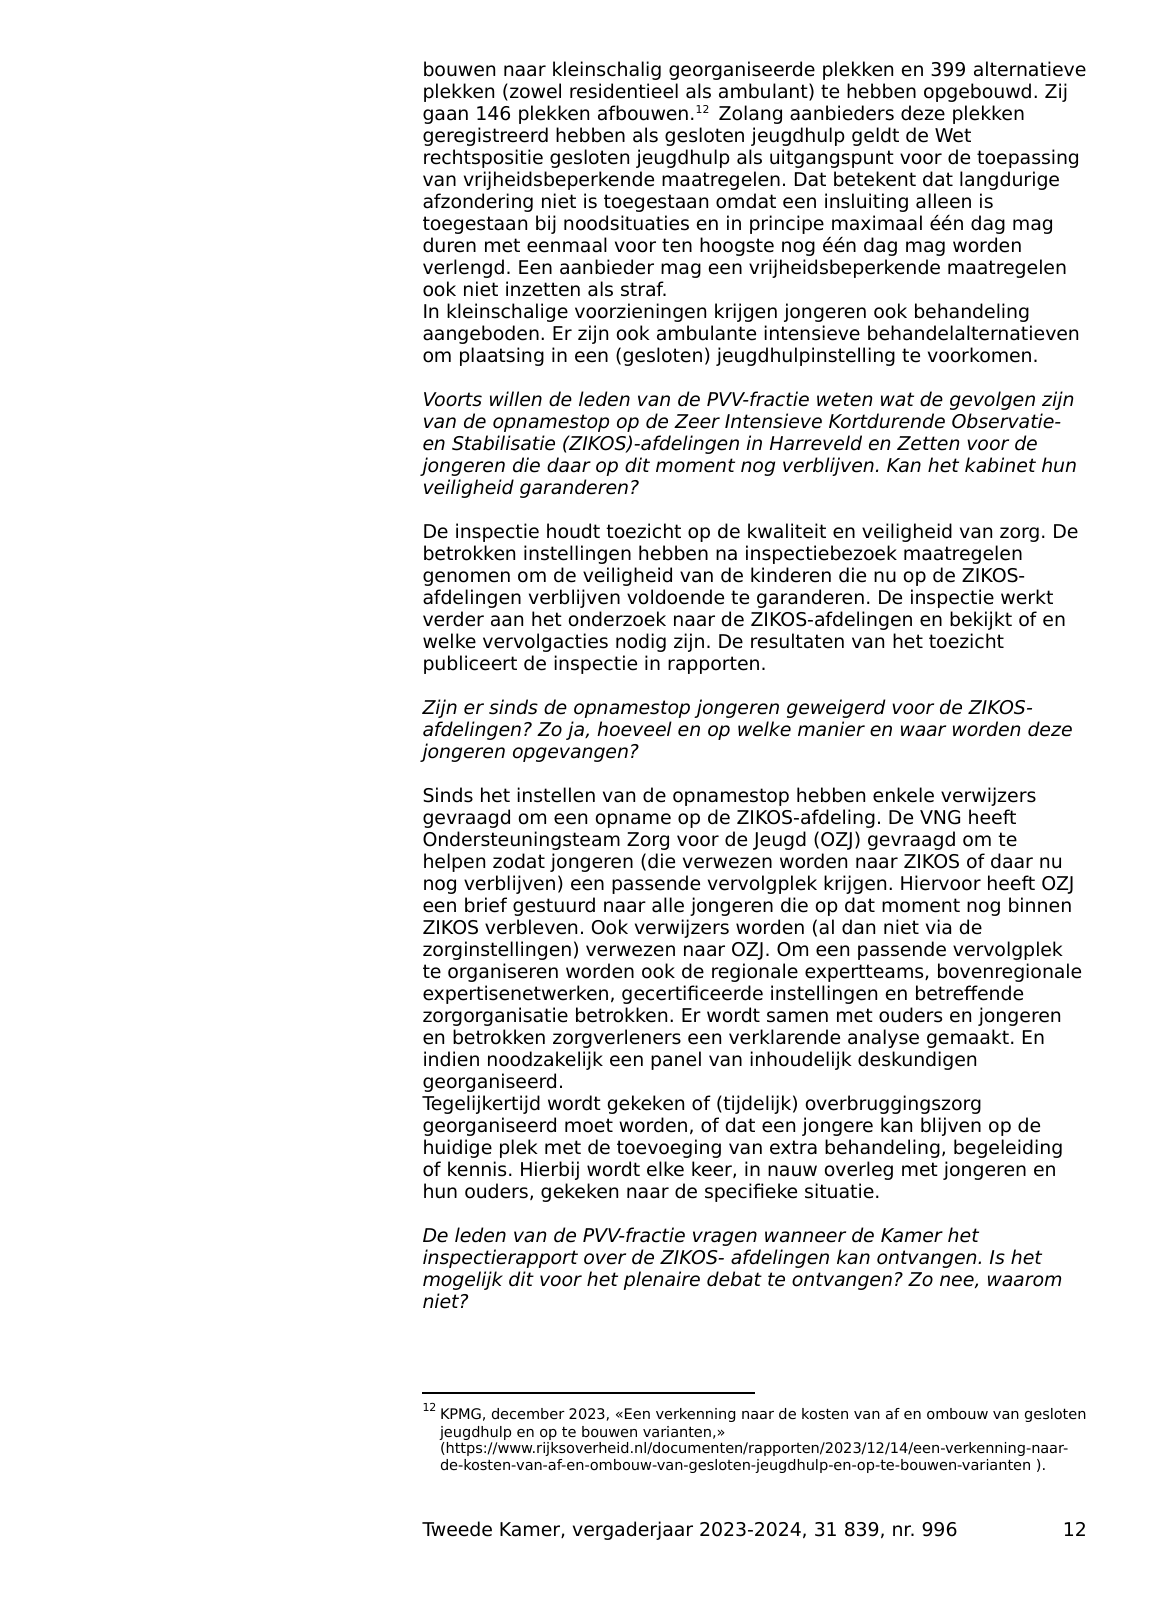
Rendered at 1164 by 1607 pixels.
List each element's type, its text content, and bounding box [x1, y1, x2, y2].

text Zijn er sinds de opnamestop jongeren geweigerd voor de ZIKOS-afdelingen? Zo ja, hoeveel en op welke manier en waar worden deze jongeren opgevangen? [422, 697, 1087, 763]
text bouwen naar kleinschalig georganiseerde plekken en 399 alternatieve plekken (zowel residentieel als ambulant) te hebben opgebouwd. Zij gaan 146 plekken afbouwen. Zolang aanbieders deze plekken geregistreerd hebben als gesloten jeugdhulp geldt de Wet rechtspositie gesloten jeugdhulp als uitgangspunt voor de toepassing van vrijheidsbeperkende maatregelen. Dat betekent dat langdurige afzondering niet is toegestaan omdat een insluiting alleen is toegestaan bij noodsituaties en in principe maximaal één dag mag duren met eenmaal voor ten hoogste nog één dag mag worden verlengd. Een aanbieder mag een vrijheidsbeperkende maatregelen ook niet inzetten als straf. [422, 59, 1087, 301]
text De leden van de PVV-fractie vragen wanneer de Kamer het inspectierapport over de ZIKOS- afdelingen kan ontvangen. Is het mogelijk dit voor het plenaire debat te ontvangen? Zo nee, waarom niet? [422, 1225, 1087, 1313]
text KPMG, december 2023, «Een verkenning naar de kosten van af en ombouw van gesloten jeugdhulp en op te bouwen varianten,» (https://www.rijksoverheid.nl/documenten/rapporten/2023/12/14/een-verkenning-naar-de-kosten-van-af-en-ombouw-van-gesloten-jeugdhulp-en-op-te-bouwen-varianten ). [422, 1402, 1087, 1474]
text De inspectie houdt toezicht op de kwaliteit en veiligheid van zorg. De betrokken instellingen hebben na inspectiebezoek maatregelen genomen om de veiligheid van de kinderen die nu op de ZIKOS- afdelingen verblijven voldoende te garanderen. De inspectie werkt verder aan het onderzoek naar de ZIKOS-afdelingen en bekijkt of en welke vervolgacties nodig zijn. De resultaten van het toezicht publiceert de inspectie in rapporten. [422, 521, 1087, 675]
text Sinds het instellen van de opnamestop hebben enkele verwijzers gevraagd om een opname op de ZIKOS-afdeling. De VNG heeft Ondersteuningsteam Zorg voor de Jeugd (OZJ) gevraagd om te helpen zodat jongeren (die verwezen worden naar ZIKOS of daar nu nog verblijven) een passende vervolgplek krijgen. Hiervoor heeft OZJ een brief gestuurd naar alle jongeren die op dat moment nog binnen ZIKOS verbleven. Ook verwijzers worden (al dan niet via de zorginstellingen) verwezen naar OZJ. Om een passende vervolgplek te organiseren worden ook de regionale expertteams, bovenregionale expertisenetwerken, gecertificeerde instellingen en betreffende zorgorganisatie betrokken. Er wordt samen met ouders en jongeren en betrokken zorgverleners een verklarende analyse gemaakt. En indien noodzakelijk een panel van inhoudelijk deskundigen georganiseerd. [422, 785, 1087, 1093]
text Tegelijkertijd wordt gekeken of (tijdelijk) overbruggingszorg georganiseerd moet worden, of dat een jongere kan blijven op de huidige plek met de toevoeging van extra behandeling, begeleiding of kennis. Hierbij wordt elke keer, in nauw overleg met jongeren en hun ouders, gekeken naar de specifieke situatie. [422, 1093, 1087, 1203]
text In kleinschalige voorzieningen krijgen jongeren ook behandeling aangeboden. Er zijn ook ambulante intensieve behandelalternatieven om plaatsing in een (gesloten) jeugdhulpinstelling te voorkomen. [422, 301, 1087, 367]
text Voorts willen de leden van de PVV-fractie weten wat de gevolgen zijn van de opnamestop op de Zeer Intensieve Kortdurende Observatie- en Stabilisatie (ZIKOS)-afdelingen in Harreveld en Zetten voor de jongeren die daar op dit moment nog verblijven. Kan het kabinet hun veiligheid garanderen? [422, 389, 1087, 499]
